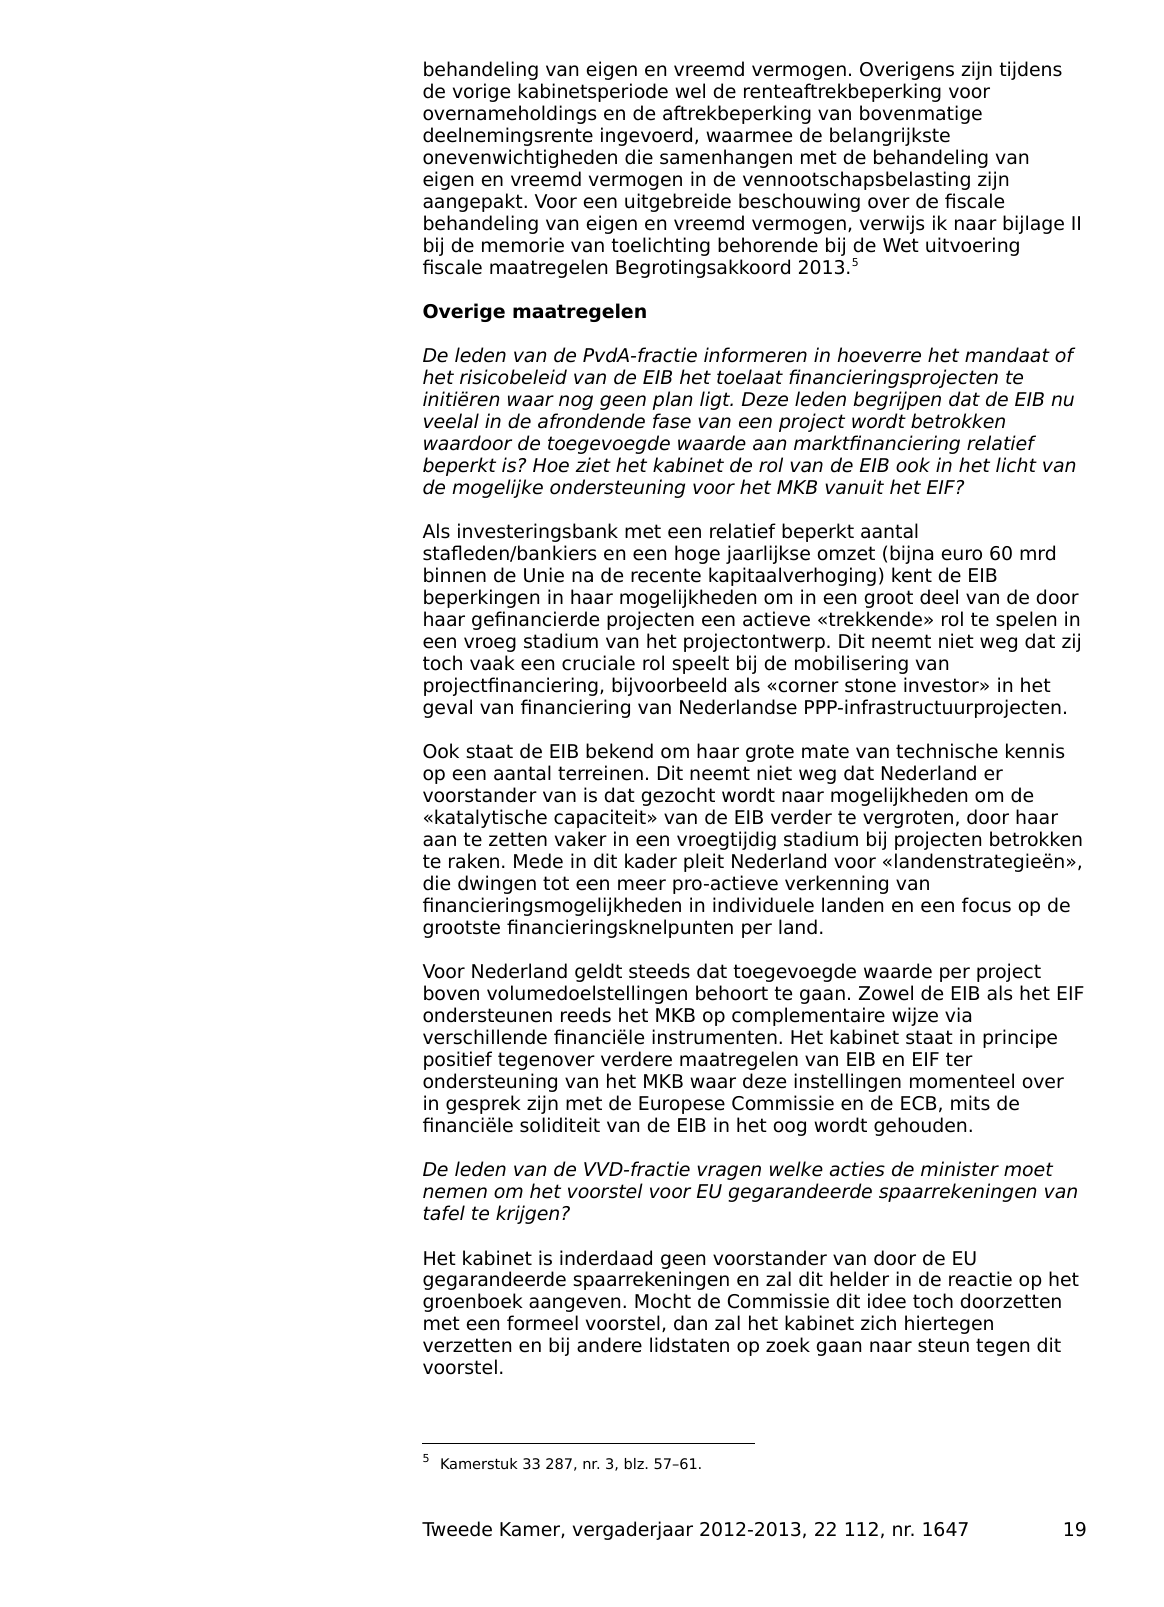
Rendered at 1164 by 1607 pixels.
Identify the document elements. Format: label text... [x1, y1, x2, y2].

text Voor Nederland geldt steeds dat toegevoegde waarde per project boven volumedoelstellingen behoort te gaan. Zowel de EIB als het EIF ondersteunen reeds het MKB op complementaire wijze via verschillende financiële instrumenten. Het kabinet staat in principe positief tegenover verdere maatregelen van EIB en EIF ter ondersteuning van het MKB waar deze instellingen momenteel over in gesprek zijn met de Europese Commissie en de ECB, mits de financiële soliditeit van de EIB in het oog wordt gehouden. [422, 961, 1087, 1137]
text De leden van de VVD-fractie vragen welke acties de minister moet nemen om het voorstel voor EU gegarandeerde spaarrekeningen van tafel te krijgen? [422, 1159, 1087, 1225]
text Kamerstuk 33 287, nr. 3, blz. 57–61. [422, 1452, 1087, 1474]
text Ook staat de EIB bekend om haar grote mate van technische kennis op een aantal terreinen. Dit neemt niet weg dat Nederland er voorstander van is dat gezocht wordt naar mogelijkheden om de «katalytische capaciteit» van de EIB verder te vergroten, door haar aan te zetten vaker in een vroegtijdig stadium bij projecten betrokken te raken. Mede in dit kader pleit Nederland voor «landenstrategieën», die dwingen tot een meer pro-actieve verkenning van financieringsmogelijkheden in individuele landen en een focus op de grootste financieringsknelpunten per land. [422, 741, 1087, 939]
text behandeling van eigen en vreemd vermogen. Overigens zijn tijdens de vorige kabinetsperiode wel de renteaftrekbeperking voor overnameholdings en de aftrekbeperking van bovenmatige deelnemingsrente ingevoerd, waarmee de belangrijkste onevenwichtigheden die samenhangen met de behandeling van eigen en vreemd vermogen in de vennootschapsbelasting zijn aangepakt. Voor een uitgebreide beschouwing over de fiscale behandeling van eigen en vreemd vermogen, verwijs ik naar bijlage II bij de memorie van toelichting behorende bij de Wet uitvoering fiscale maatregelen Begrotingsakkoord 2013. [422, 59, 1087, 279]
subtitle Overige maatregelen [422, 301, 1087, 323]
text Het kabinet is inderdaad geen voorstander van door de EU gegarandeerde spaarrekeningen en zal dit helder in de reactie op het groenboek aangeven. Mocht de Commissie dit idee toch doorzetten met een formeel voorstel, dan zal het kabinet zich hiertegen verzetten en bij andere lidstaten op zoek gaan naar steun tegen dit voorstel. [422, 1247, 1087, 1379]
text De leden van de PvdA-fractie informeren in hoeverre het mandaat of het risicobeleid van de EIB het toelaat financieringsprojecten te initiëren waar nog geen plan ligt. Deze leden begrijpen dat de EIB nu veelal in de afrondende fase van een project wordt betrokken waardoor de toegevoegde waarde aan marktfinanciering relatief beperkt is? Hoe ziet het kabinet de rol van de EIB ook in het licht van de mogelijke ondersteuning voor het MKB vanuit het EIF? [422, 345, 1087, 499]
text Als investeringsbank met een relatief beperkt aantal stafleden/bankiers en een hoge jaarlijkse omzet (bijna euro 60 mrd binnen de Unie na de recente kapitaalverhoging) kent de EIB beperkingen in haar mogelijkheden om in een groot deel van de door haar gefinancierde projecten een actieve «trekkende» rol te spelen in een vroeg stadium van het projectontwerp. Dit neemt niet weg dat zij toch vaak een cruciale rol speelt bij de mobilisering van projectfinanciering, bijvoorbeeld als «corner stone investor» in het geval van financiering van Nederlandse PPP-infrastructuurprojecten. [422, 521, 1087, 719]
